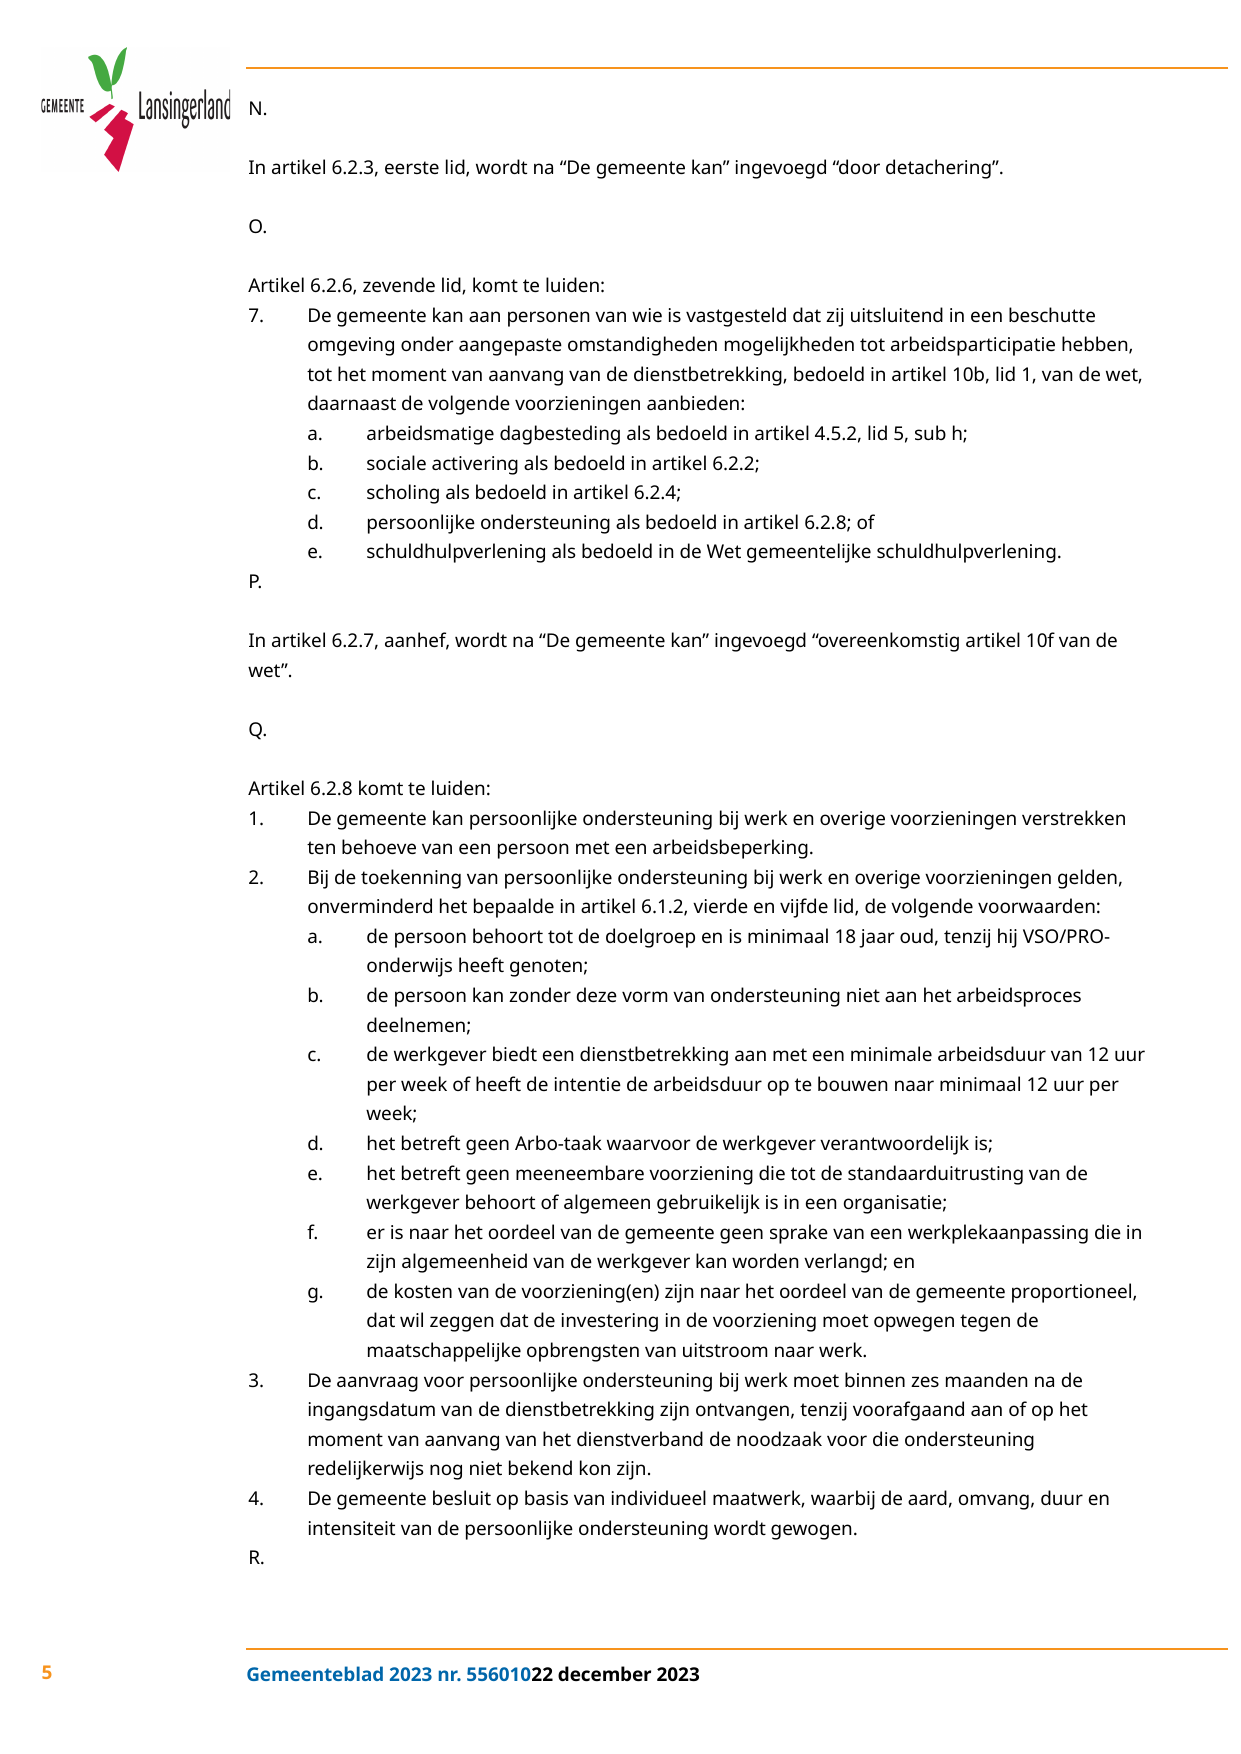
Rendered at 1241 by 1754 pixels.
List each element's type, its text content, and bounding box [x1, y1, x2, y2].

text R. [248, 1544, 1152, 1570]
list sociale activering als bedoeld in artikel 6.2.2; [307, 450, 1152, 476]
list het betreft geen Arbo-taak waarvoor de werkgever verantwoordelijk is; [307, 1130, 1152, 1156]
list persoonlijke ondersteuning als bedoeld in artikel 6.2.8; of [307, 509, 1152, 535]
list de persoon kan zonder deze vorm van ondersteuning niet aan het arbeidsproces deelnemen; [307, 982, 1152, 1038]
text N. [248, 95, 1152, 121]
list schuldhulpverlening als bedoeld in de Wet gemeentelijke schuldhulpverlening. [307, 538, 1152, 564]
text Artikel 6.2.6, zevende lid, komt te luiden: [248, 272, 1152, 298]
list De aanvraag voor persoonlijke ondersteuning bij werk moet binnen zes maanden na de ingangsdatum van de dienstbetrekking zijn ontvangen, tenzij voorafgaand aan of op het moment van aanvang van het dienstverband de noodzaak voor die ondersteuning redelijkerwijs nog niet bekend kon zijn. [248, 1367, 1152, 1481]
text In artikel 6.2.3, eerste lid, wordt na “De gemeente kan” ingevoegd “door detachering”. [248, 154, 1152, 180]
list De gemeente kan persoonlijke ondersteuning bij werk en overige voorzieningen verstrekken ten behoeve van een persoon met een arbeidsbeperking. [248, 805, 1152, 860]
list de kosten van de voorziening(en) zijn naar het oordeel van de gemeente proportioneel, dat wil zeggen dat de investering in de voorziening moet opwegen tegen de maatschappelijke opbrengsten van uitstroom naar werk. [307, 1278, 1152, 1363]
text Artikel 6.2.8 komt te luiden: [248, 775, 1152, 801]
list De gemeente kan aan personen van wie is vastgesteld dat zij uitsluitend in een beschutte omgeving onder aangepaste omstandigheden mogelijkheden tot arbeidsparticipatie hebben, tot het moment van aanvang van de dienstbetrekking, bedoeld in artikel 10b, lid 1, van de wet, daarnaast de volgende voorzieningen aanbieden: [248, 302, 1152, 416]
list de werkgever biedt een dienstbetrekking aan met een minimale arbeidsduur van 12 uur per week of heeft de intentie de arbeidsduur op te bouwen naar minimaal 12 uur per week; [307, 1041, 1152, 1126]
text O. [248, 213, 1152, 239]
picture [41, 47, 231, 172]
list Bij de toekenning van persoonlijke ondersteuning bij werk en overige voorzieningen gelden, onverminderd het bepaalde in artikel 6.1.2, vierde en vijfde lid, de volgende voorwaarden: [248, 864, 1152, 919]
list De gemeente besluit op basis van individueel maatwerk, waarbij de aard, omvang, duur en intensiteit van de persoonlijke ondersteuning wordt gewogen. [248, 1485, 1152, 1541]
list er is naar het oordeel van de gemeente geen sprake van een werkplekaanpassing die in zijn algemeenheid van de werkgever kan worden verlangd; en [307, 1219, 1152, 1274]
text Q. [248, 716, 1152, 742]
text In artikel 6.2.7, aanhef, wordt na “De gemeente kan” ingevoegd “overeenkomstig artikel 10f van de wet”. [248, 627, 1152, 683]
text P. [248, 568, 1152, 594]
list het betreft geen meeneembare voorziening die tot de standaarduitrusting van de werkgever behoort of algemeen gebruikelijk is in een organisatie; [307, 1160, 1152, 1215]
list scholing als bedoeld in artikel 6.2.4; [307, 479, 1152, 505]
list de persoon behoort tot de doelgroep en is minimaal 18 jaar oud, tenzij hij VSO/PRO-onderwijs heeft genoten; [307, 923, 1152, 978]
list arbeidsmatige dagbesteding als bedoeld in artikel 4.5.2, lid 5, sub h; [307, 420, 1152, 446]
